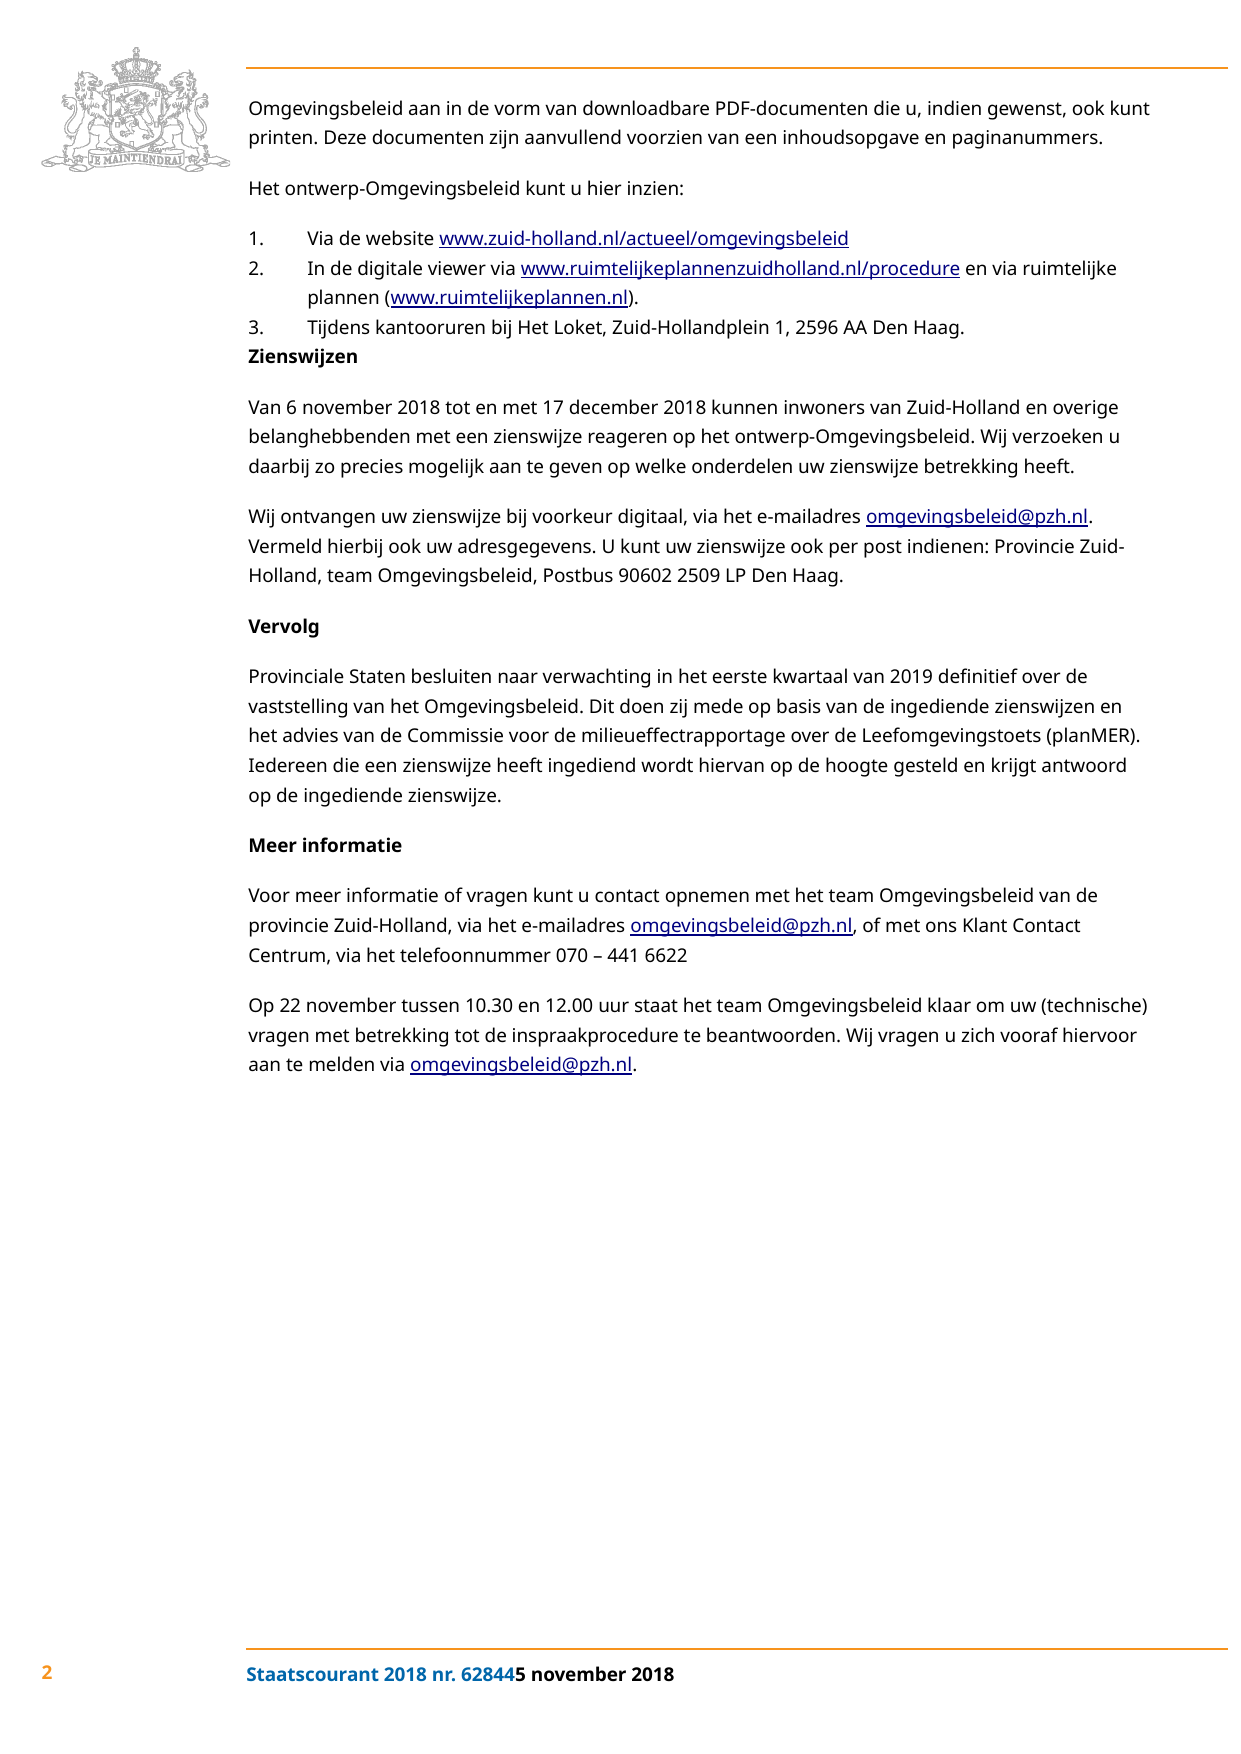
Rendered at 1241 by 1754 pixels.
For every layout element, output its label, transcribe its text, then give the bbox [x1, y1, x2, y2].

text Het ontwerp-Omgevingsbeleid kunt u hier inzien: [248, 175, 1152, 201]
text Meer informatie [248, 832, 1152, 858]
text Zienswijzen [248, 343, 1152, 369]
list In de digitale viewer via www.ruimtelijkeplannenzuidholland.nl/procedure en via ruimtelijke plannen (www.ruimtelijkeplannen.nl). [248, 255, 1152, 310]
text Vervolg [248, 613, 1152, 639]
text Provinciale Staten besluiten naar verwachting in het eerste kwartaal van 2019 definitief over de vaststelling van het Omgevingsbeleid. Dit doen zij mede op basis van de ingediende zienswijzen en het advies van de Commissie voor de milieueffectrapportage over de Leefomgevingstoets (planMER). Iedereen die een zienswijze heeft ingediend wordt hiervan op de hoogte gesteld en krijgt antwoord op de ingediende zienswijze. [248, 663, 1152, 808]
text Wij ontvangen uw zienswijze bij voorkeur digitaal, via het e-mailadres omgevingsbeleid@pzh.nl. Vermeld hierbij ook uw adresgegevens. U kunt uw zienswijze ook per post indienen: Provincie Zuid-Holland, team Omgevingsbeleid, Postbus 90602 2509 LP Den Haag. [248, 503, 1152, 588]
text Voor meer informatie of vragen kunt u contact opnemen met het team Omgevingsbeleid van de provincie Zuid-Holland, via het e-mailadres omgevingsbeleid@pzh.nl, of met ons Klant Contact Centrum, via het telefoonnummer 070 – 441 6622 [248, 883, 1152, 968]
text Op 22 november tussen 10.30 en 12.00 uur staat het team Omgevingsbeleid klaar om uw (technische) vragen met betrekking tot de inspraakprocedure te beantwoorden. Wij vragen u zich vooraf hiervoor aan te melden via omgevingsbeleid@pzh.nl. [248, 992, 1152, 1077]
list Via de website www.zuid-holland.nl/actueel/omgevingsbeleid [248, 225, 1152, 251]
list Tijdens kantooruren bij Het Loket, Zuid-Hollandplein 1, 2596 AA Den Haag. [248, 314, 1152, 340]
picture [41, 47, 231, 172]
text Van 6 november 2018 tot en met 17 december 2018 kunnen inwoners van Zuid-Holland en overige belanghebbenden met een zienswijze reageren op het ontwerp-Omgevingsbeleid. Wij verzoeken u daarbij zo precies mogelijk aan te geven op welke onderdelen uw zienswijze betrekking heeft. [248, 394, 1152, 479]
text Omgevingsbeleid aan in de vorm van downloadbare PDF-documenten die u, indien gewenst, ook kunt printen. Deze documenten zijn aanvullend voorzien van een inhoudsopgave en paginanummers. [248, 95, 1152, 150]
